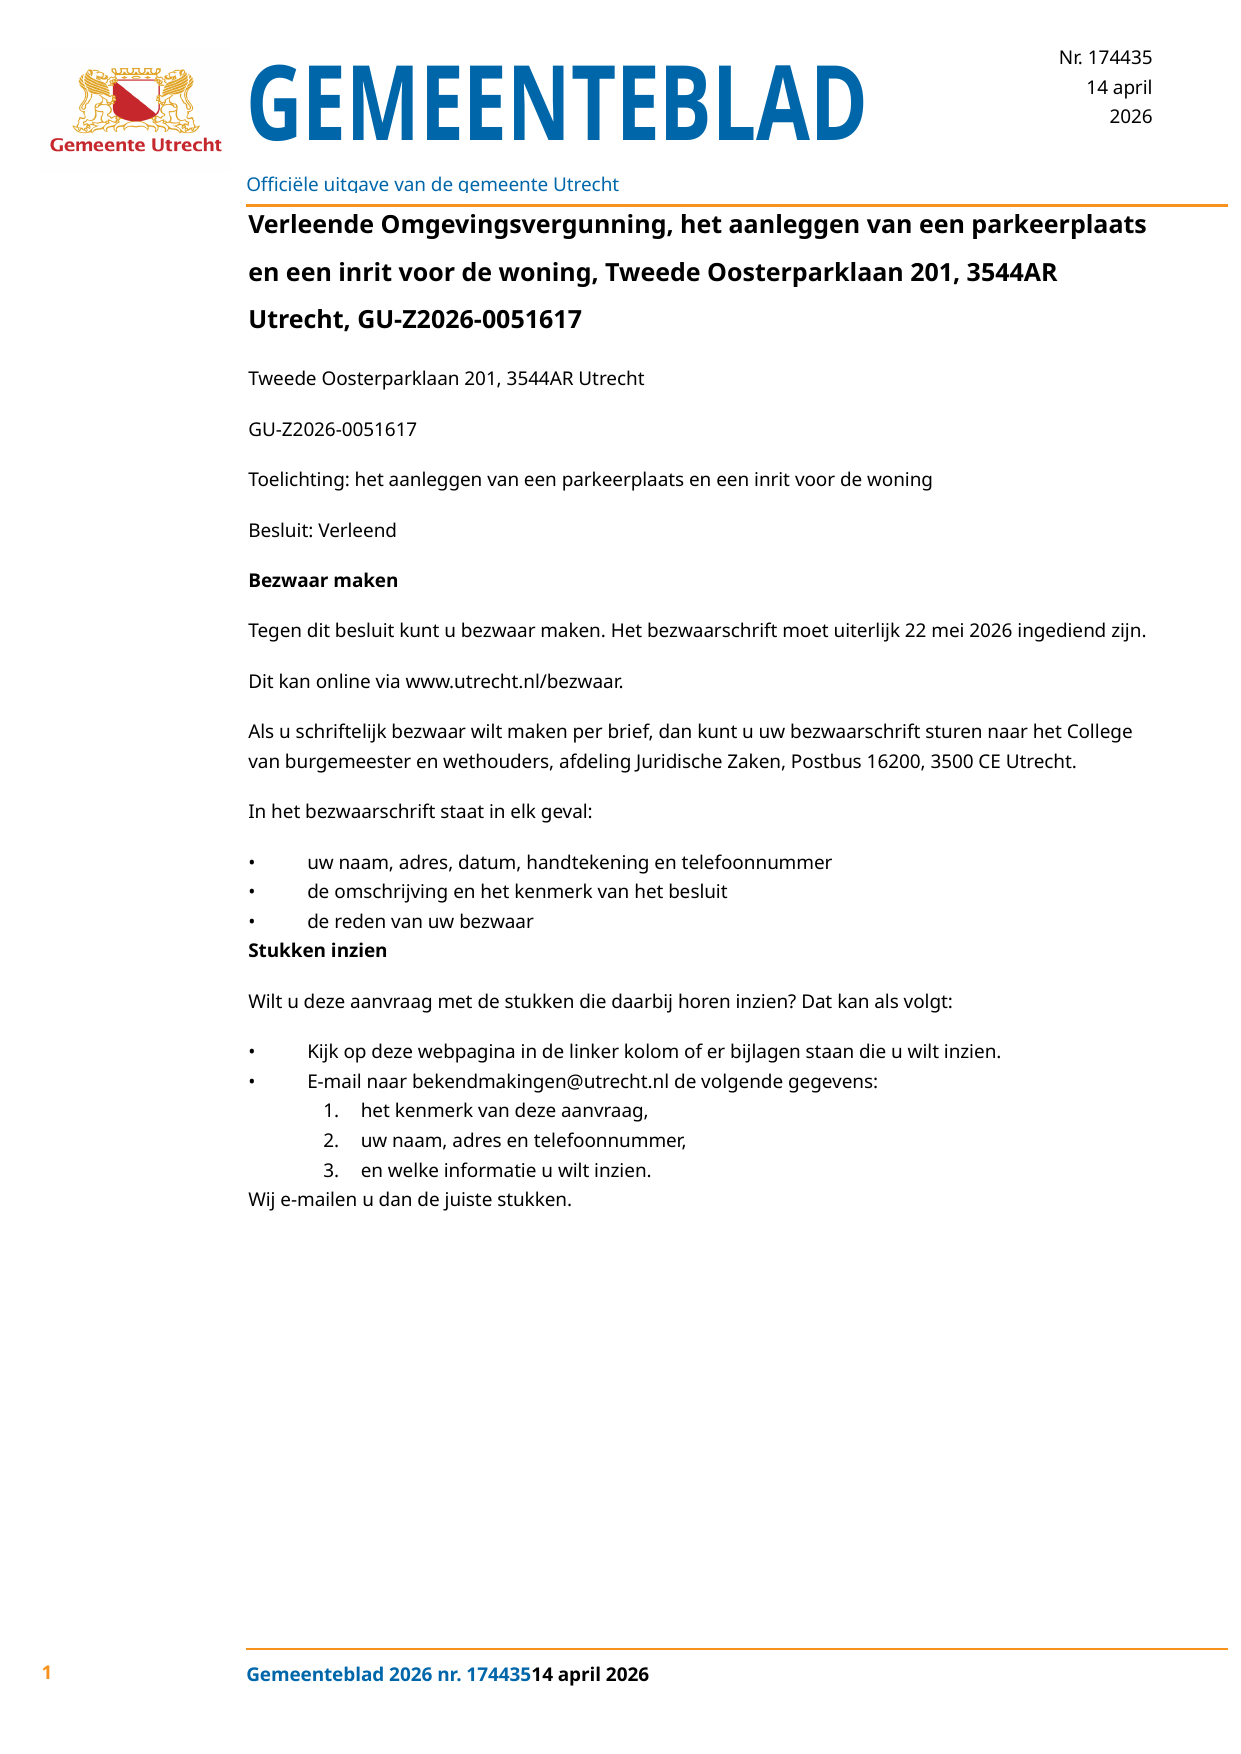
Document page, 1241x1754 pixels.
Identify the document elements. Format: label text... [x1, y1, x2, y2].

list en welke informatie u wilt inzien. [323, 1157, 1152, 1182]
text Besluit: Verleend [248, 517, 1152, 542]
text Toelichting: het aanleggen van een parkeerplaats en een inrit voor de woning [248, 466, 1152, 492]
text Bezwaar maken [248, 567, 1152, 593]
list de omschrijving en het kenmerk van het besluit [248, 878, 1152, 904]
list E-mail naar bekendmakingen@utrecht.nl de volgende gegevens: [248, 1068, 1152, 1094]
list uw naam, adres, datum, handtekening en telefoonnummer [248, 849, 1152, 874]
text Als u schriftelijk bezwaar wilt maken per brief, dan kunt u uw bezwaarschrift sturen naar het College van burgemeester en wethouders, afdeling Juridische Zaken, Postbus 16200, 3500 CE Utrecht. [248, 718, 1152, 774]
list het kenmerk van deze aanvraag, [323, 1098, 1152, 1123]
text Verleende Omgevingsvergunning, het aanleggen van een parkeerplaats en een inrit voor de woning, Tweede Oosterparklaan 201, 3544AR Utrecht, GU-Z2026-0051617 [248, 207, 1152, 336]
list Kijk op deze webpagina in de linker kolom of er bijlagen staan die u wilt inzien. [248, 1038, 1152, 1064]
text Tegen dit besluit kunt u bezwaar maken. Het bezwaarschrift moet uiterlijk 22 mei 2026 ingediend zijn. [248, 618, 1152, 643]
text Tweede Oosterparklaan 201, 3544AR Utrecht [248, 366, 1152, 391]
picture [41, 47, 231, 172]
list de reden van uw bezwaar [248, 908, 1152, 934]
list uw naam, adres en telefoonnummer, [323, 1127, 1152, 1153]
text Stukken inzien [248, 938, 1152, 963]
text GU-Z2026-0051617 [248, 416, 1152, 442]
text Dit kan online via www.utrecht.nl/bezwaar. [248, 668, 1152, 694]
text Wij e-mailen u dan de juiste stukken. [248, 1186, 1152, 1212]
text In het bezwaarschrift staat in elk geval: [248, 798, 1152, 824]
text Wilt u deze aanvraag met de stukken die daarbij horen inzien? Dat kan als volgt: [248, 988, 1152, 1014]
